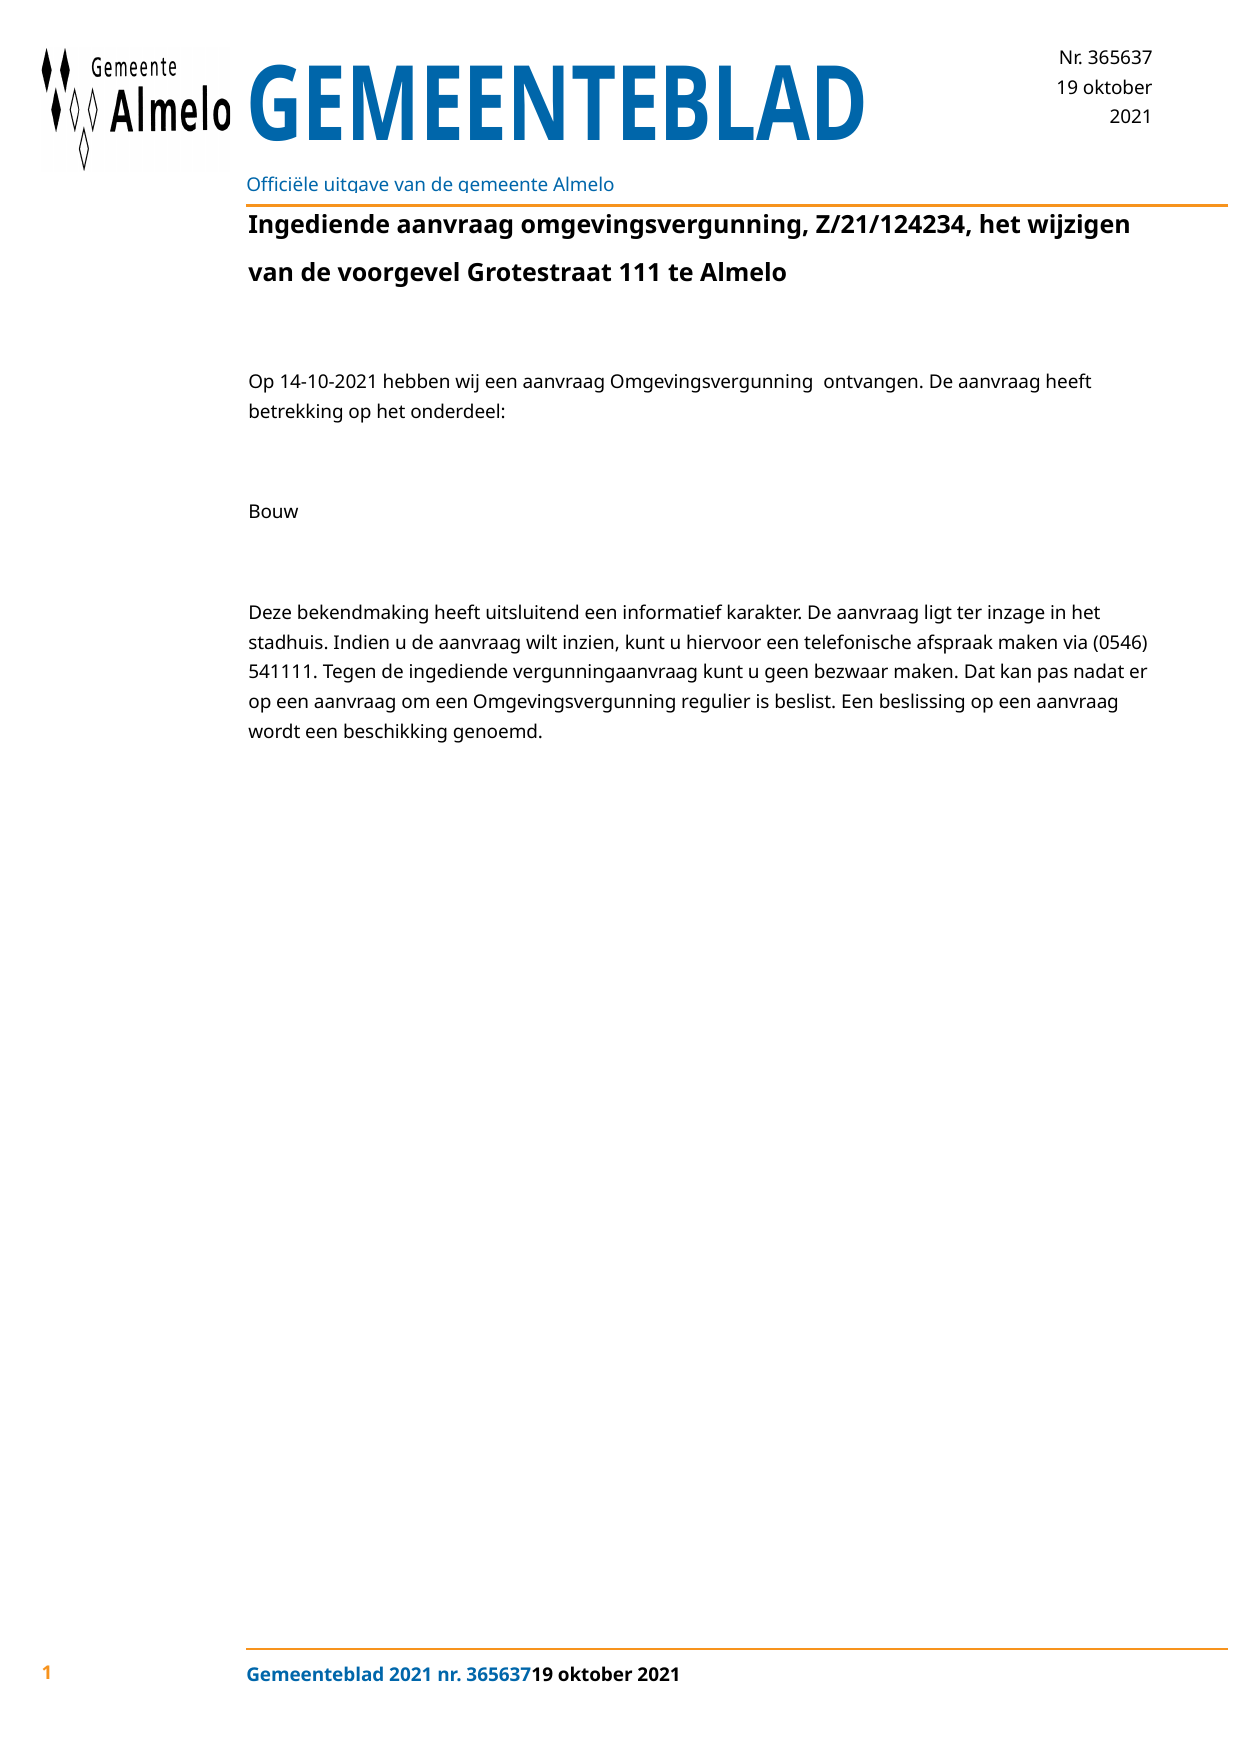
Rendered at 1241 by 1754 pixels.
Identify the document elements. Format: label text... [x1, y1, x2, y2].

text Bouw [248, 499, 1152, 524]
text Deze bekendmaking heeft uitsluitend een informatief karakter. De aanvraag ligt ter inzage in het stadhuis. Indien u de aanvraag wilt inzien, kunt u hiervoor een telefonische afspraak maken via (0546) 541111. Tegen de ingediende vergunningaanvraag kunt u geen bezwaar maken. Dat kan pas nadat er op een aanvraag om een Omgevingsvergunning regulier is beslist. Een beslissing op een aanvraag wordt een beschikking genoemd. [248, 599, 1152, 744]
text Ingediende aanvraag omgevingsvergunning, Z/21/124234, het wijzigen van de voorgevel Grotestraat 111 te Almelo [248, 207, 1152, 288]
text Op 14-10-2021 hebben wij een aanvraag Omgevingsvergunning ontvangen. De aanvraag heeft betrekking op het onderdeel: [248, 368, 1152, 424]
picture [41, 47, 231, 172]
